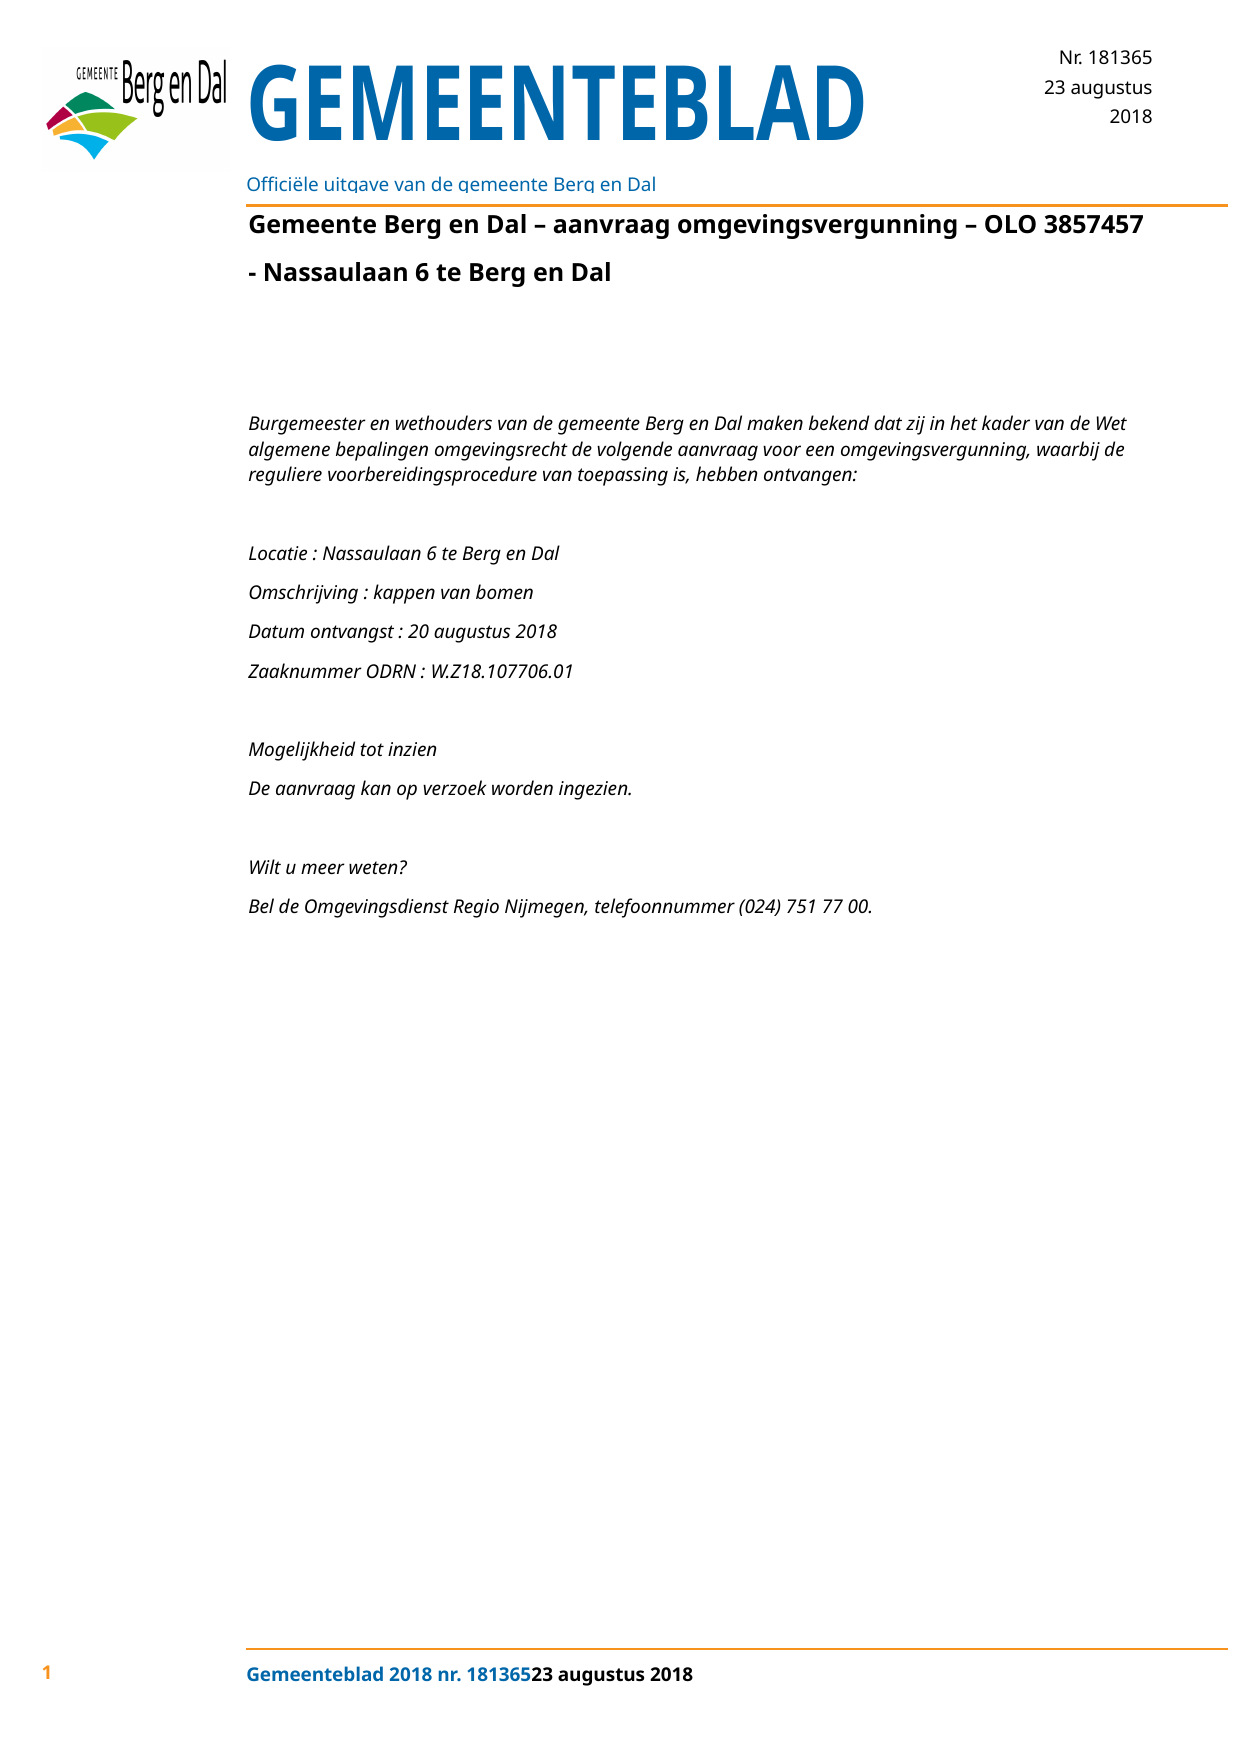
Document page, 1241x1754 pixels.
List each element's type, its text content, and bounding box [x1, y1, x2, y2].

text Bel de Omgevingsdienst Regio Nijmegen, telefoonnummer (024) 751 77 00. [248, 893, 1152, 919]
text Zaaknummer ODRN : W.Z18.107706.01 [248, 658, 1152, 683]
text Wilt u meer weten? [248, 854, 1152, 880]
text Datum ontvangst : 20 augustus 2018 [248, 618, 1152, 644]
text De aanvraag kan op verzoek worden ingezien. [248, 776, 1152, 801]
text Omschrijving : kappen van bomen [248, 579, 1152, 605]
text Burgemeester en wethouders van de gemeente Berg en Dal maken bekend dat zij in het kader van de Wet algemene bepalingen omgevingsrecht de volgende aanvraag voor een omgevingsvergunning, waarbij de reguliere voorbereidingsprocedure van toepassing is, hebben ontvangen: [248, 410, 1152, 487]
text Gemeente Berg en Dal – aanvraag omgevingsvergunning – OLO 3857457 - Nassaulaan 6 te Berg en Dal [248, 207, 1152, 288]
text Mogelijkheid tot inzien [248, 736, 1152, 762]
picture [41, 47, 231, 172]
text Locatie : Nassaulaan 6 te Berg en Dal [248, 540, 1152, 566]
